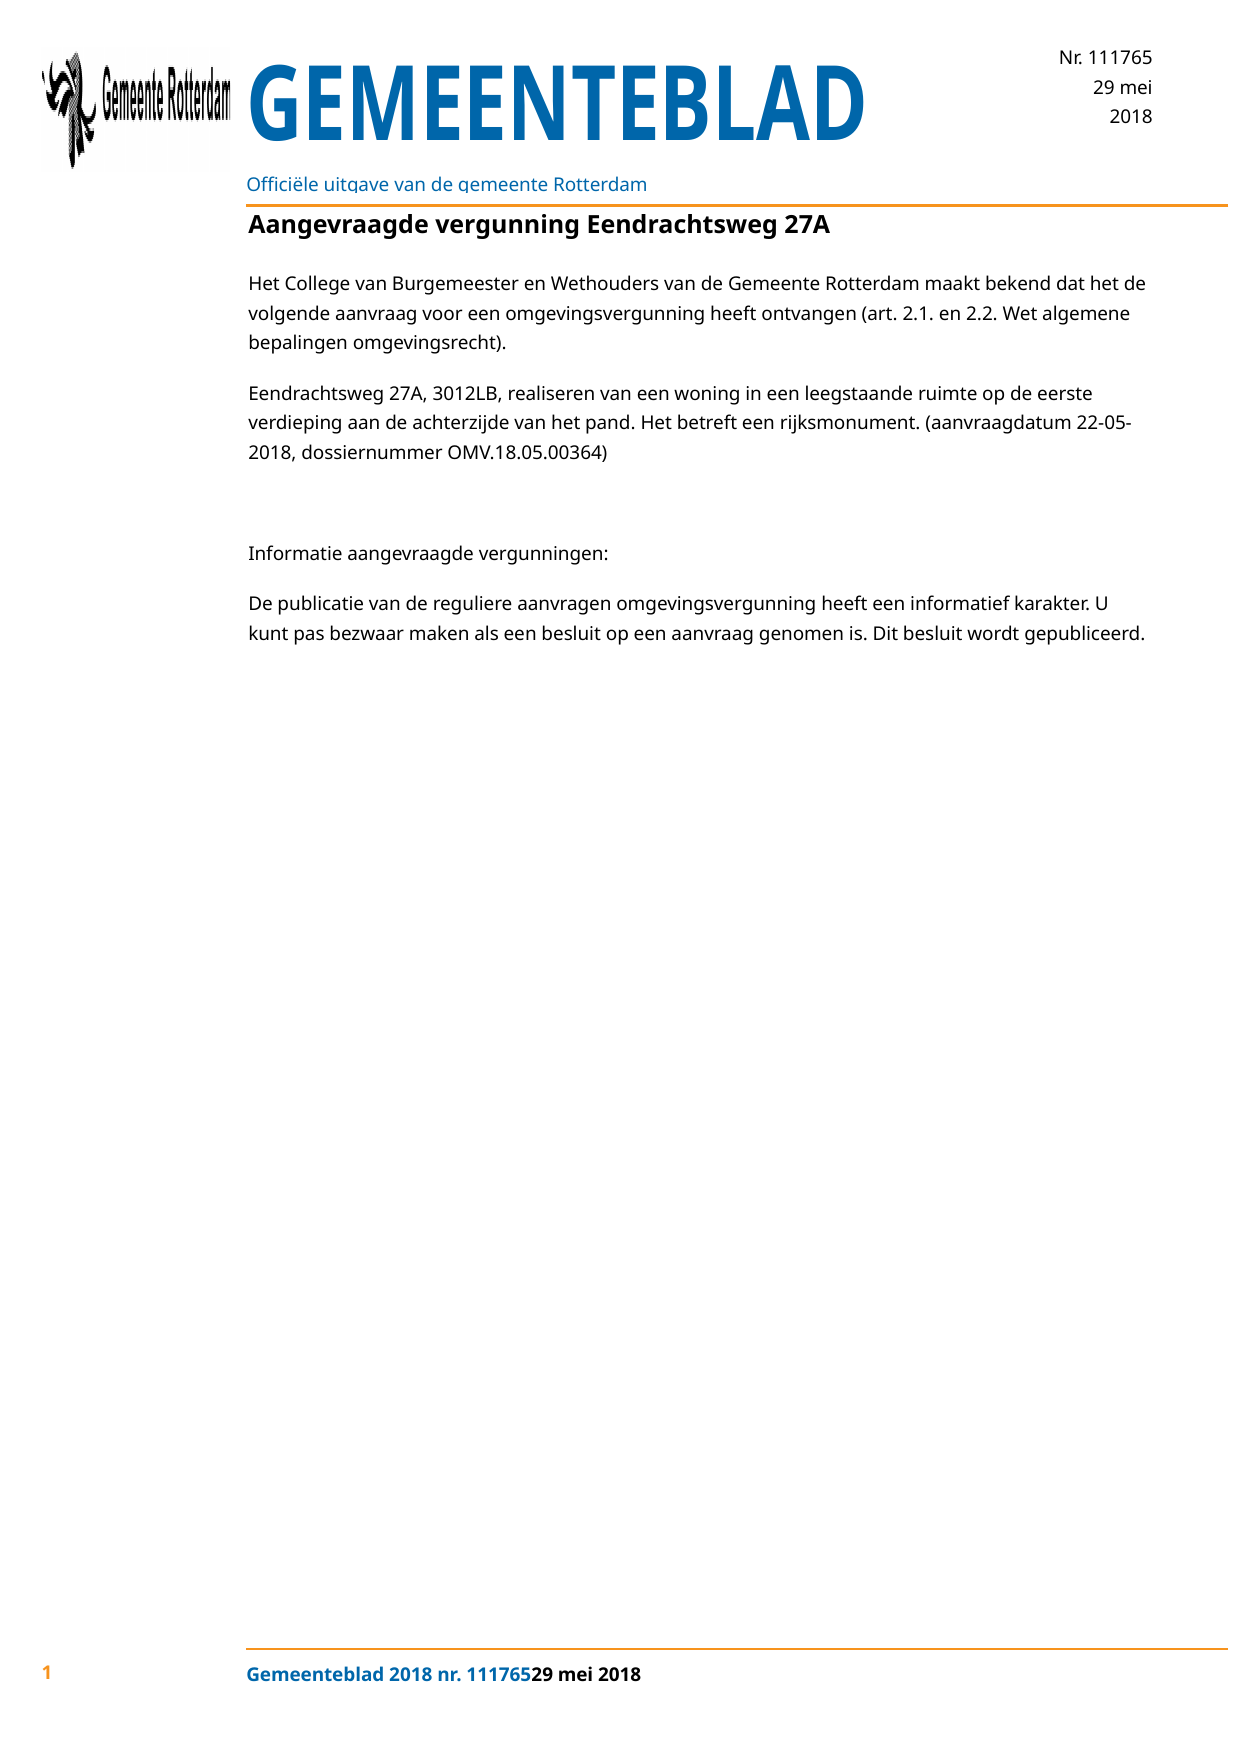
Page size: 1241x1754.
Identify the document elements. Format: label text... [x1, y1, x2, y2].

picture [41, 47, 231, 172]
text Eendrachtsweg 27A, 3012LB, realiseren van een woning in een leegstaande ruimte op de eerste verdieping aan de achterzijde van het pand. Het betreft een rijksmonument. (aanvraagdatum 22-05-2018, dossiernummer OMV.18.05.00364) [248, 380, 1152, 465]
text Informatie aangevraagde vergunningen: [248, 540, 1152, 566]
text Het College van Burgemeester en Wethouders van de Gemeente Rotterdam maakt bekend dat het de volgende aanvraag voor een omgevingsvergunning heeft ontvangen (art. 2.1. en 2.2. Wet algemene bepalingen omgevingsrecht). [248, 270, 1152, 355]
text Aangevraagde vergunning Eendrachtsweg 27A [248, 207, 1152, 241]
text De publicatie van de reguliere aanvragen omgevingsvergunning heeft een informatief karakter. U kunt pas bezwaar maken als een besluit op een aanvraag genomen is. Dit besluit wordt gepubliceerd. [248, 590, 1152, 646]
